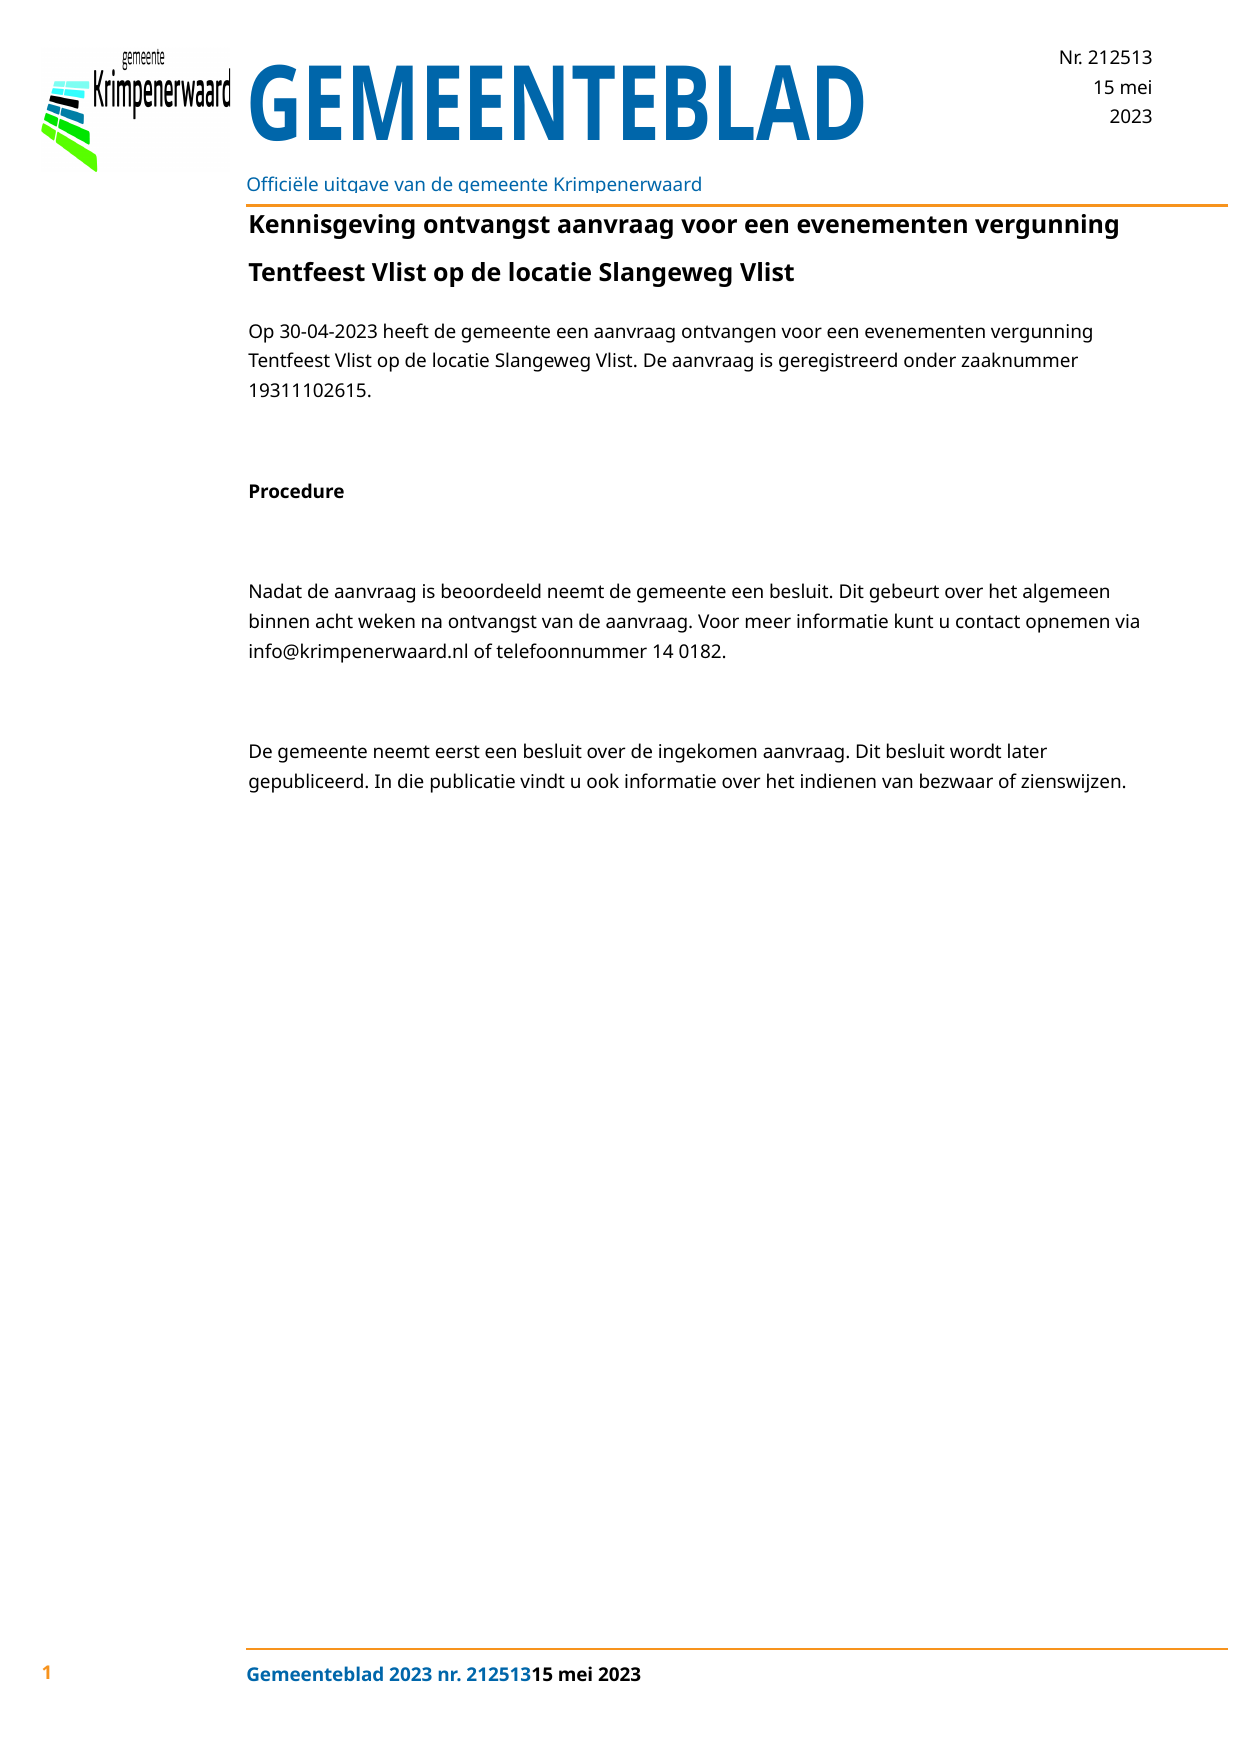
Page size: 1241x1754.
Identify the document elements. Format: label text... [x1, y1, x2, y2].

text Nadat de aanvraag is beoordeeld neemt de gemeente een besluit. Dit gebeurt over het algemeen binnen acht weken na ontvangst van de aanvraag. Voor meer informatie kunt u contact opnemen via info@krimpenerwaard.nl of telefoonnummer 14 0182. [248, 579, 1152, 664]
text Procedure [248, 478, 1152, 504]
text Op 30-04-2023 heeft de gemeente een aanvraag ontvangen voor een evenementen vergunning Tentfeest Vlist op de locatie Slangeweg Vlist. De aanvraag is geregistreerd onder zaaknummer 19311102615. [248, 318, 1152, 403]
text Kennisgeving ontvangst aanvraag voor een evenementen vergunning Tentfeest Vlist op de locatie Slangeweg Vlist [248, 207, 1152, 288]
picture [41, 47, 231, 172]
text De gemeente neemt eerst een besluit over de ingekomen aanvraag. Dit besluit wordt later gepubliceerd. In die publicatie vindt u ook informatie over het indienen van bezwaar of zienswijzen. [248, 739, 1152, 794]
